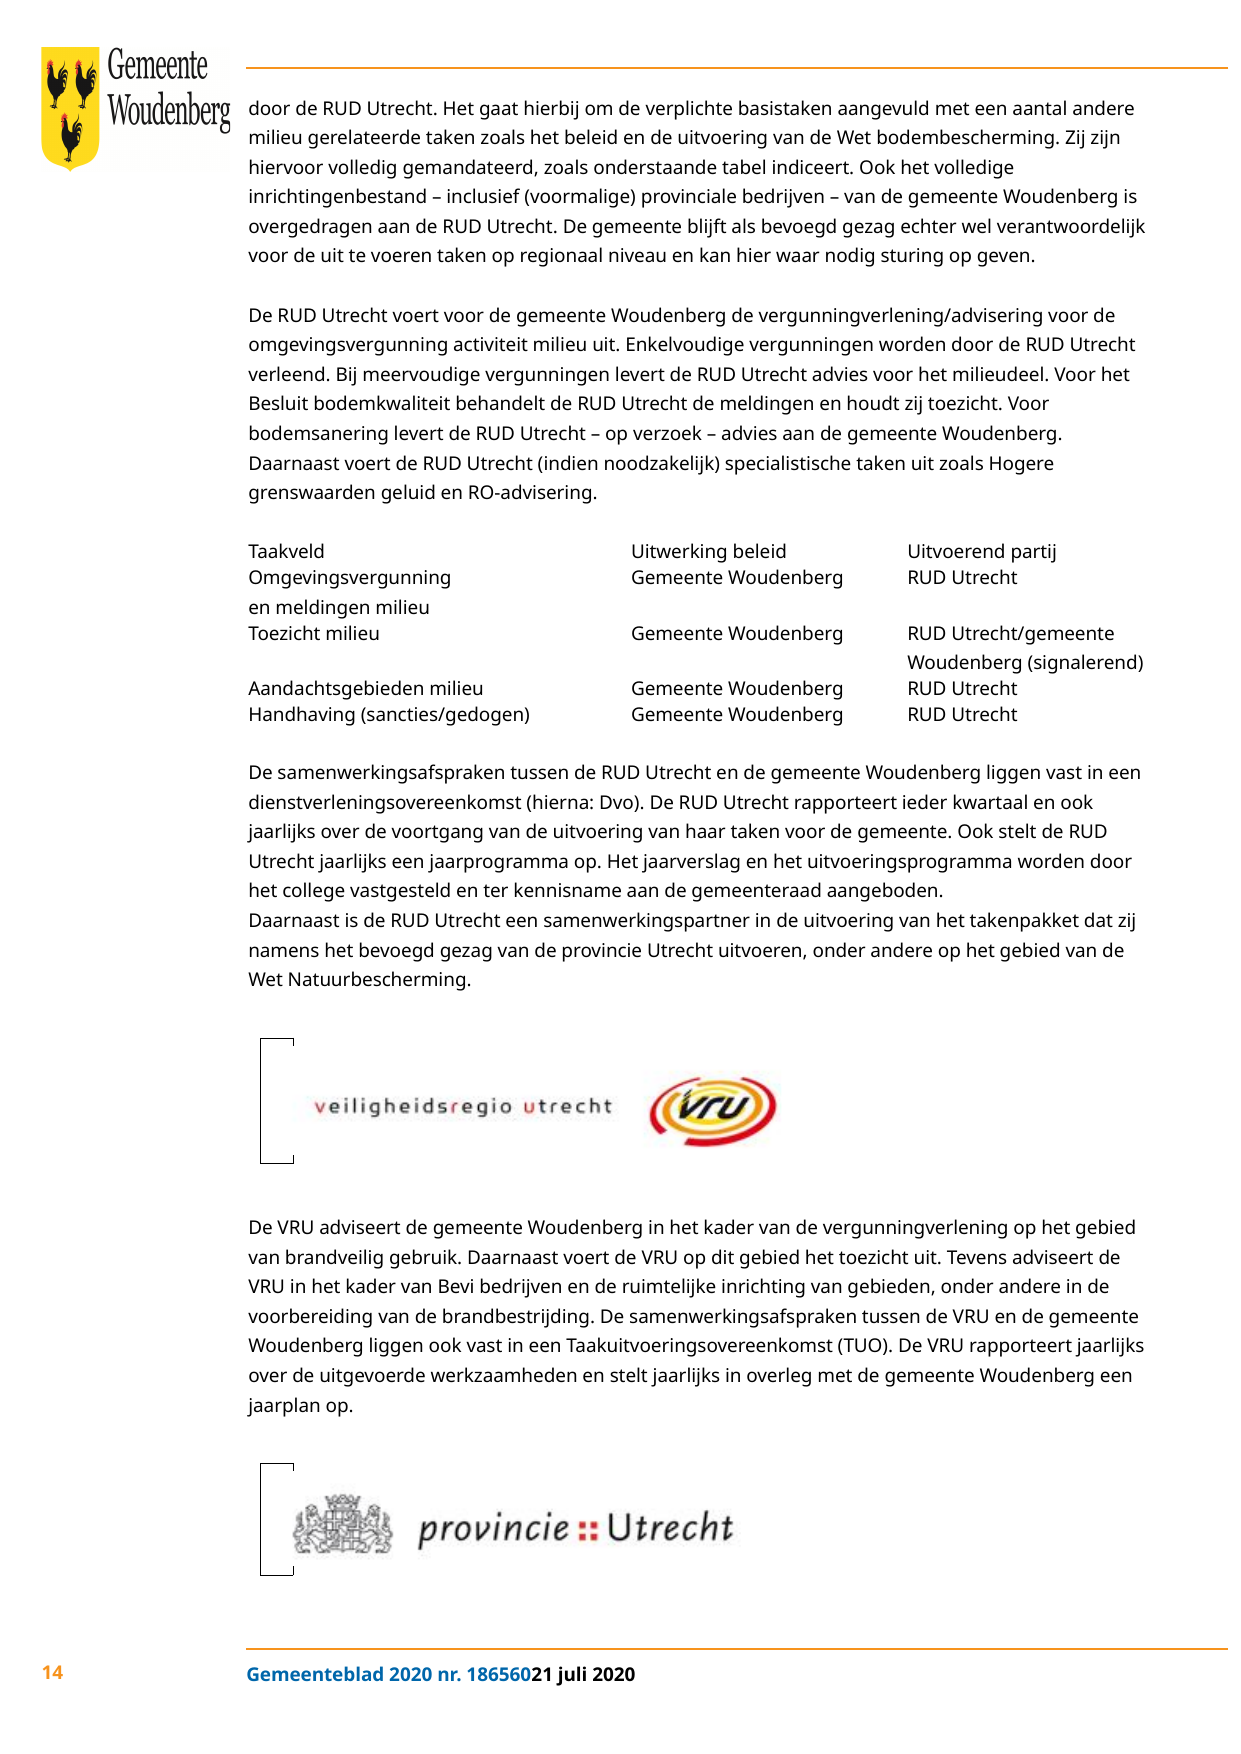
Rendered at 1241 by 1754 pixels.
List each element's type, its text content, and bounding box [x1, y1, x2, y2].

table_cell Gemeente Woudenberg [631, 675, 907, 701]
picture [268, 1471, 741, 1566]
table_cell RUD Utrecht [907, 701, 1152, 726]
table_cell Toezicht milieu [248, 620, 631, 675]
text De RUD Utrecht voert voor de gemeente Woudenberg de vergunningverlening/advisering voor de omgevingsvergunning activiteit milieu uit. Enkelvoudige vergunningen worden door de RUD Utrecht verleend. Bij meervoudige vergunningen levert de RUD Utrecht advies voor het milieudeel. Voor het Besluit bodemkwaliteit behandelt de RUD Utrecht de meldingen en houdt zij toezicht. Voor bodemsanering levert de RUD Utrecht – op verzoek – advies aan de gemeente Woudenberg. Daarnaast voert de RUD Utrecht (indien noodzakelijk) specialistische taken uit zoals Hogere grenswaarden geluid en RO-advisering. [248, 302, 1152, 505]
table_cell Gemeente Woudenberg [631, 701, 907, 726]
table_cell RUD Utrecht [907, 675, 1152, 701]
table_header Uitvoerend partij [907, 539, 1152, 564]
table_cell Gemeente Woudenberg [631, 620, 907, 675]
table_cell Omgevingsvergunning en meldingen milieu [248, 564, 631, 620]
picture [268, 1046, 782, 1155]
table_cell RUD Utrecht [907, 564, 1152, 620]
text Daarnaast is de RUD Utrecht een samenwerkingspartner in de uitvoering van het takenpakket dat zij namens het bevoegd gezag van de provincie Utrecht uitvoeren, onder andere op het gebied van de Wet Natuurbescherming. [248, 907, 1152, 992]
table_cell Gemeente Woudenberg [631, 564, 907, 620]
table_header Uitwerking beleid [631, 539, 907, 564]
table_cell RUD Utrecht/gemeente Woudenberg (signalerend) [907, 620, 1152, 675]
text De samenwerkingsafspraken tussen de RUD Utrecht en de gemeente Woudenberg liggen vast in een dienstverleningsovereenkomst (hierna: Dvo). De RUD Utrecht rapporteert ieder kwartaal en ook jaarlijks over de voortgang van de uitvoering van haar taken voor de gemeente. Ook stelt de RUD Utrecht jaarlijks een jaarprogramma op. Het jaarverslag en het uitvoeringsprogramma worden door het college vastgesteld en ter kennisname aan de gemeenteraad aangeboden. [248, 759, 1152, 903]
table_cell Handhaving (sancties/gedogen) [248, 701, 631, 726]
text door de RUD Utrecht. Het gaat hierbij om de verplichte basistaken aangevuld met een aantal andere milieu gerelateerde taken zoals het beleid en de uitvoering van de Wet bodembescherming. Zij zijn hiervoor volledig gemandateerd, zoals onderstaande tabel indiceert. Ook het volledige inrichtingenbestand – inclusief (voormalige) provinciale bedrijven – van de gemeente Woudenberg is overgedragen aan de RUD Utrecht. De gemeente blijft als bevoegd gezag echter wel verantwoordelijk voor de uit te voeren taken op regionaal niveau en kan hier waar nodig sturing op geven. [248, 95, 1152, 268]
text De VRU adviseert de gemeente Woudenberg in het kader van de vergunningverlening op het gebied van brandveilig gebruik. Daarnaast voert de VRU op dit gebied het toezicht uit. Tevens adviseert de VRU in het kader van Bevi bedrijven en de ruimtelijke inrichting van gebieden, onder andere in de voorbereiding van de brandbestrijding. De samenwerkingsafspraken tussen de VRU en de gemeente Woudenberg liggen ook vast in een Taakuitvoeringsovereenkomst (TUO). De VRU rapporteert jaarlijks over de uitgevoerde werkzaamheden en stelt jaarlijks in overleg met de gemeente Woudenberg een jaarplan op. [248, 1214, 1152, 1417]
picture [41, 47, 231, 172]
table_cell Aandachtsgebieden milieu [248, 675, 631, 701]
table_header Taakveld [248, 539, 631, 564]
